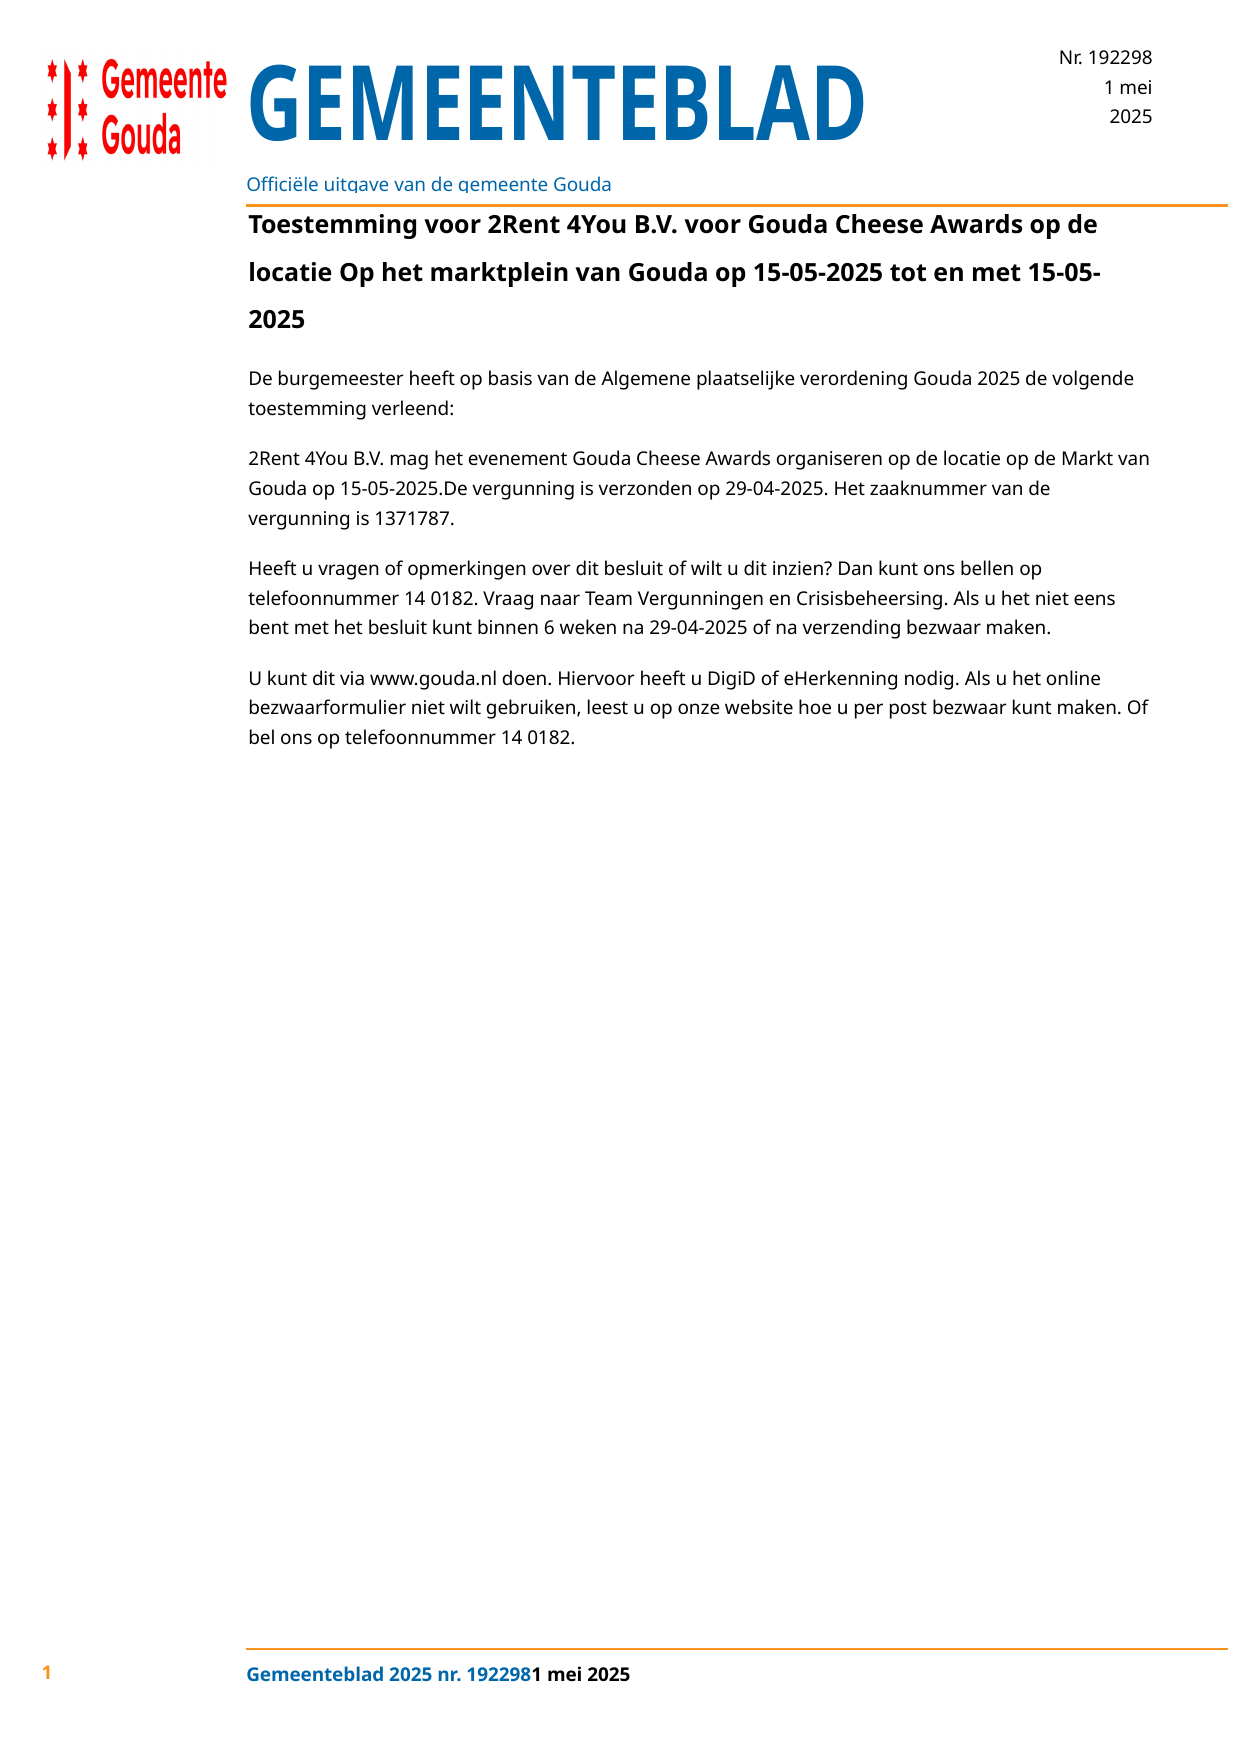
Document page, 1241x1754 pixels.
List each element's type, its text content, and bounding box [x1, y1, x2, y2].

text Toestemming voor 2Rent 4You B.V. voor Gouda Cheese Awards op de locatie Op het marktplein van Gouda op 15-05-2025 tot en met 15-05-2025 [248, 207, 1152, 336]
text Heeft u vragen of opmerkingen over dit besluit of wilt u dit inzien? Dan kunt ons bellen op telefoonnummer 14 0182. Vraag naar Team Vergunningen en Crisisbeheersing. Als u het niet eens bent met het besluit kunt binnen 6 weken na 29-04-2025 of na verzending bezwaar maken. [248, 555, 1152, 640]
text U kunt dit via www.gouda.nl doen. Hiervoor heeft u DigiD of eHerkenning nodig. Als u het online bezwaarformulier niet wilt gebruiken, leest u op onze website hoe u per post bezwaar kunt maken. Of bel ons op telefoonnummer 14 0182. [248, 665, 1152, 749]
text 2Rent 4You B.V. mag het evenement Gouda Cheese Awards organiseren op de locatie op de Markt van Gouda op 15-05-2025.De vergunning is verzonden op 29-04-2025. Het zaaknummer van de vergunning is 1371787. [248, 446, 1152, 530]
picture [41, 47, 231, 172]
text De burgemeester heeft op basis van de Algemene plaatselijke verordening Gouda 2025 de volgende toestemming verleend: [248, 366, 1152, 421]
